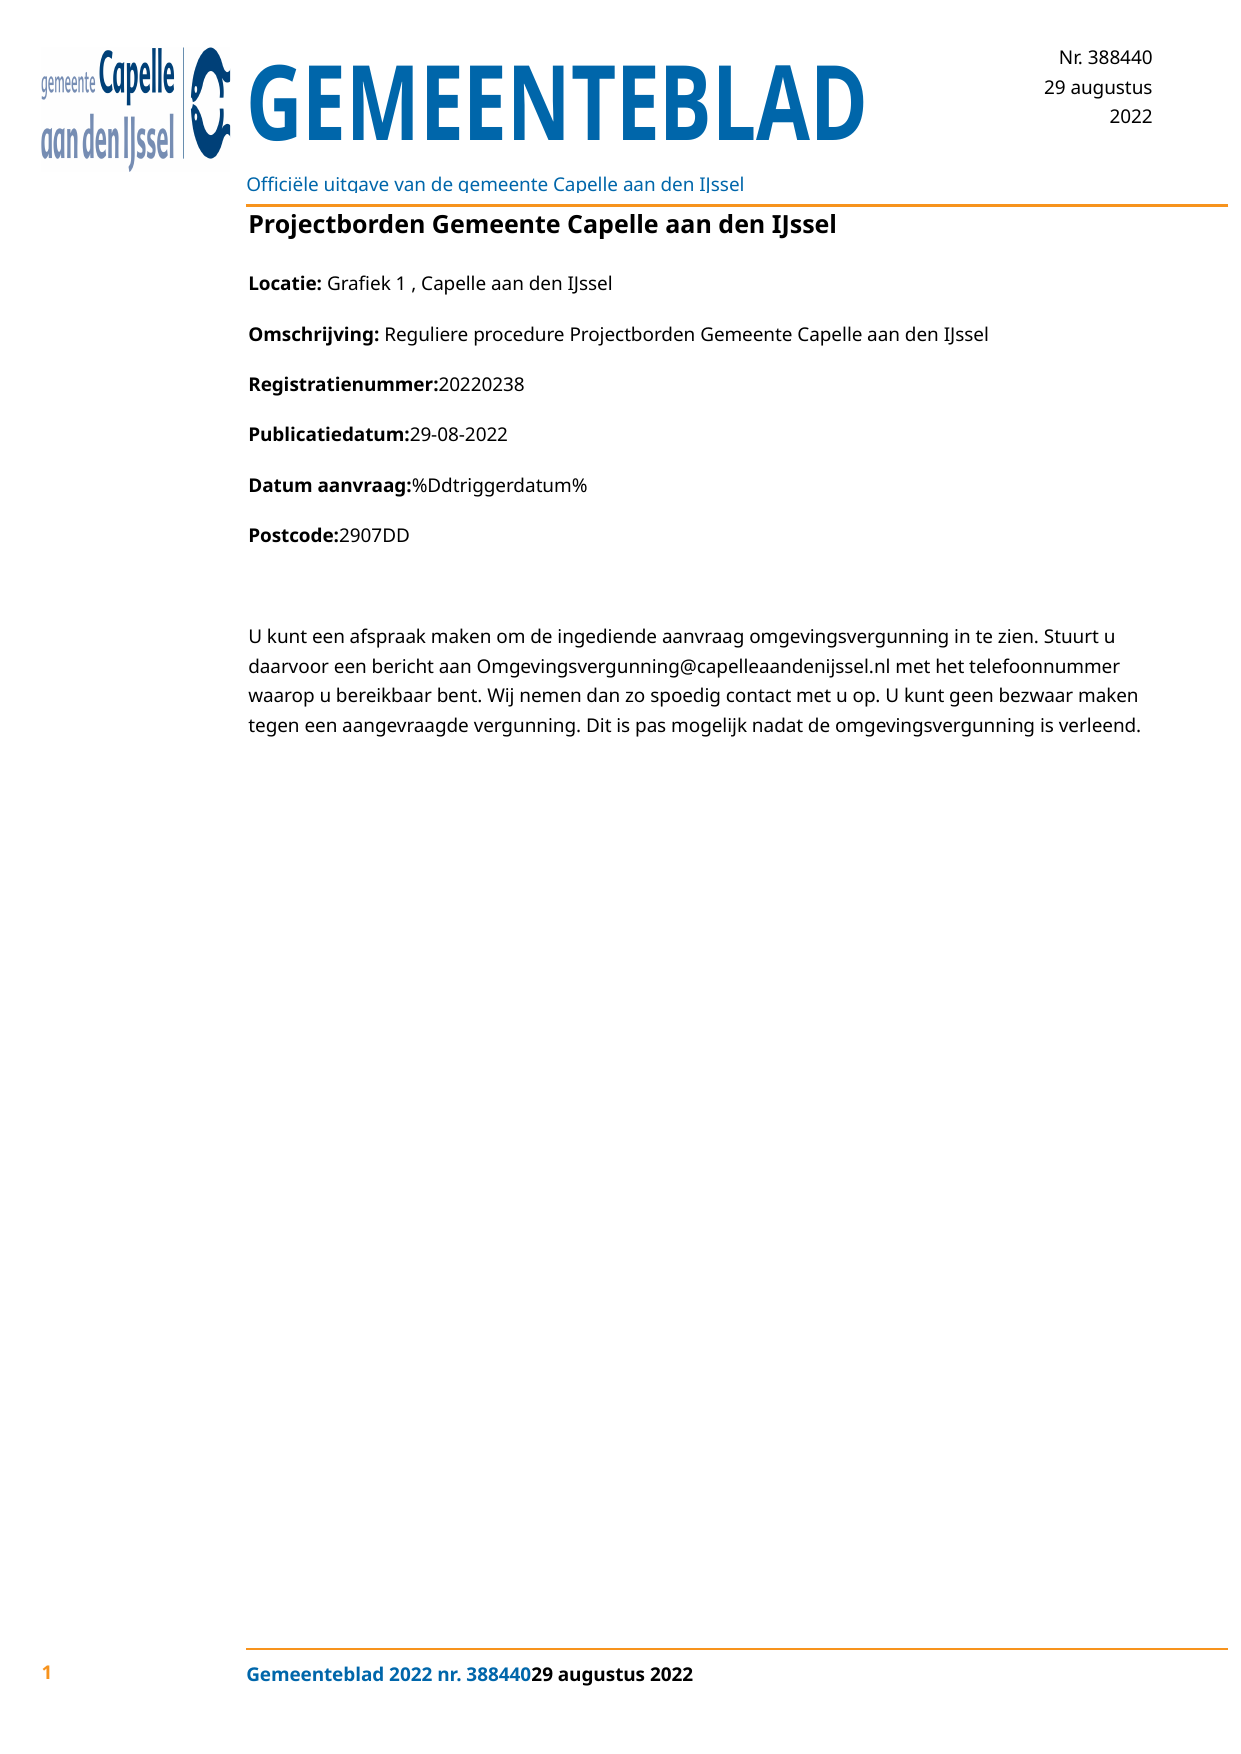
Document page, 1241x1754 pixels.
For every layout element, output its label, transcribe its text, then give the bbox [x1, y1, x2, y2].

text Publicatiedatum:29-08-2022 [248, 422, 1152, 447]
text Locatie: Grafiek 1 , Capelle aan den IJssel [248, 270, 1152, 296]
text Projectborden Gemeente Capelle aan den IJssel [248, 207, 1152, 241]
text U kunt een afspraak maken om de ingediende aanvraag omgevingsvergunning in te zien. Stuurt u daarvoor een bericht aan Omgevingsvergunning@capelleaandenijssel.nl met het telefoonnummer waarop u bereikbaar bent. Wij nemen dan zo spoedig contact met u op. U kunt geen bezwaar maken tegen een aangevraagde vergunning. Dit is pas mogelijk nadat de omgevingsvergunning is verleend. [248, 623, 1152, 738]
text Postcode:2907DD [248, 522, 1152, 548]
text Omschrijving: Reguliere procedure Projectborden Gemeente Capelle aan den IJssel [248, 321, 1152, 346]
text Datum aanvraag:%Ddtriggerdatum% [248, 472, 1152, 498]
text Registratienummer:20220238 [248, 371, 1152, 397]
picture [41, 47, 231, 172]
